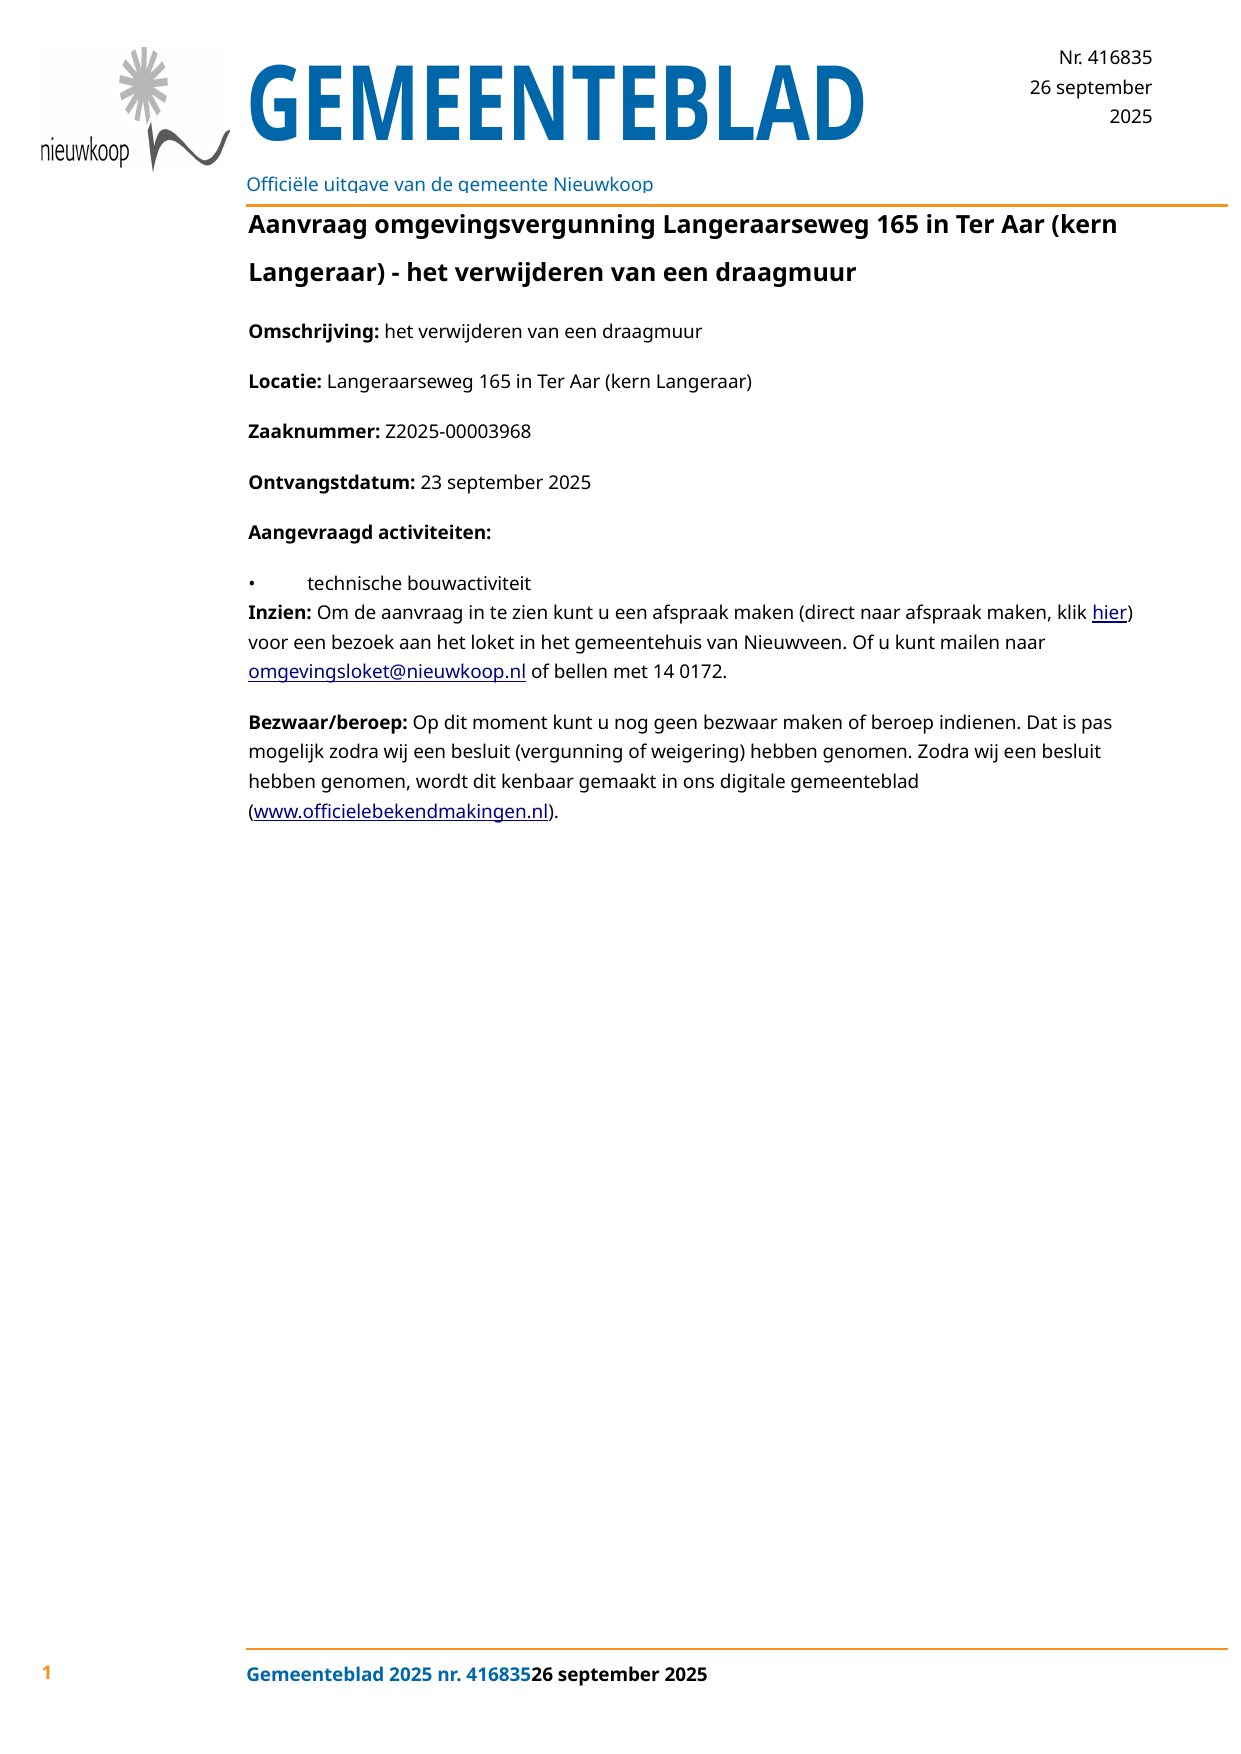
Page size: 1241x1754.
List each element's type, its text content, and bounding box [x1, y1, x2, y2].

text Bezwaar/beroep: Op dit moment kunt u nog geen bezwaar maken of beroep indienen. Dat is pas mogelijk zodra wij een besluit (vergunning of weigering) hebben genomen. Zodra wij een besluit hebben genomen, wordt dit kenbaar gemaakt in ons digitale gemeenteblad (www.officielebekendmakingen.nl). [248, 709, 1152, 824]
text Aanvraag omgevingsvergunning Langeraarseweg 165 in Ter Aar (kern Langeraar) - het verwijderen van een draagmuur [248, 207, 1152, 288]
picture [41, 47, 231, 172]
text Omschrijving: het verwijderen van een draagmuur [248, 318, 1152, 344]
text Aangevraagd activiteiten: [248, 519, 1152, 545]
text Ontvangstdatum: 23 september 2025 [248, 469, 1152, 495]
text Zaaknummer: Z2025-00003968 [248, 419, 1152, 444]
text Inzien: Om de aanvraag in te zien kunt u een afspraak maken (direct naar afspraak maken, klik hier) voor een bezoek aan het loket in het gemeentehuis van Nieuwveen. Of u kunt mailen naar omgevingsloket@nieuwkoop.nl of bellen met 14 0172. [248, 599, 1152, 684]
list technische bouwactiviteit [248, 570, 1152, 596]
text Locatie: Langeraarseweg 165 in Ter Aar (kern Langeraar) [248, 368, 1152, 394]
